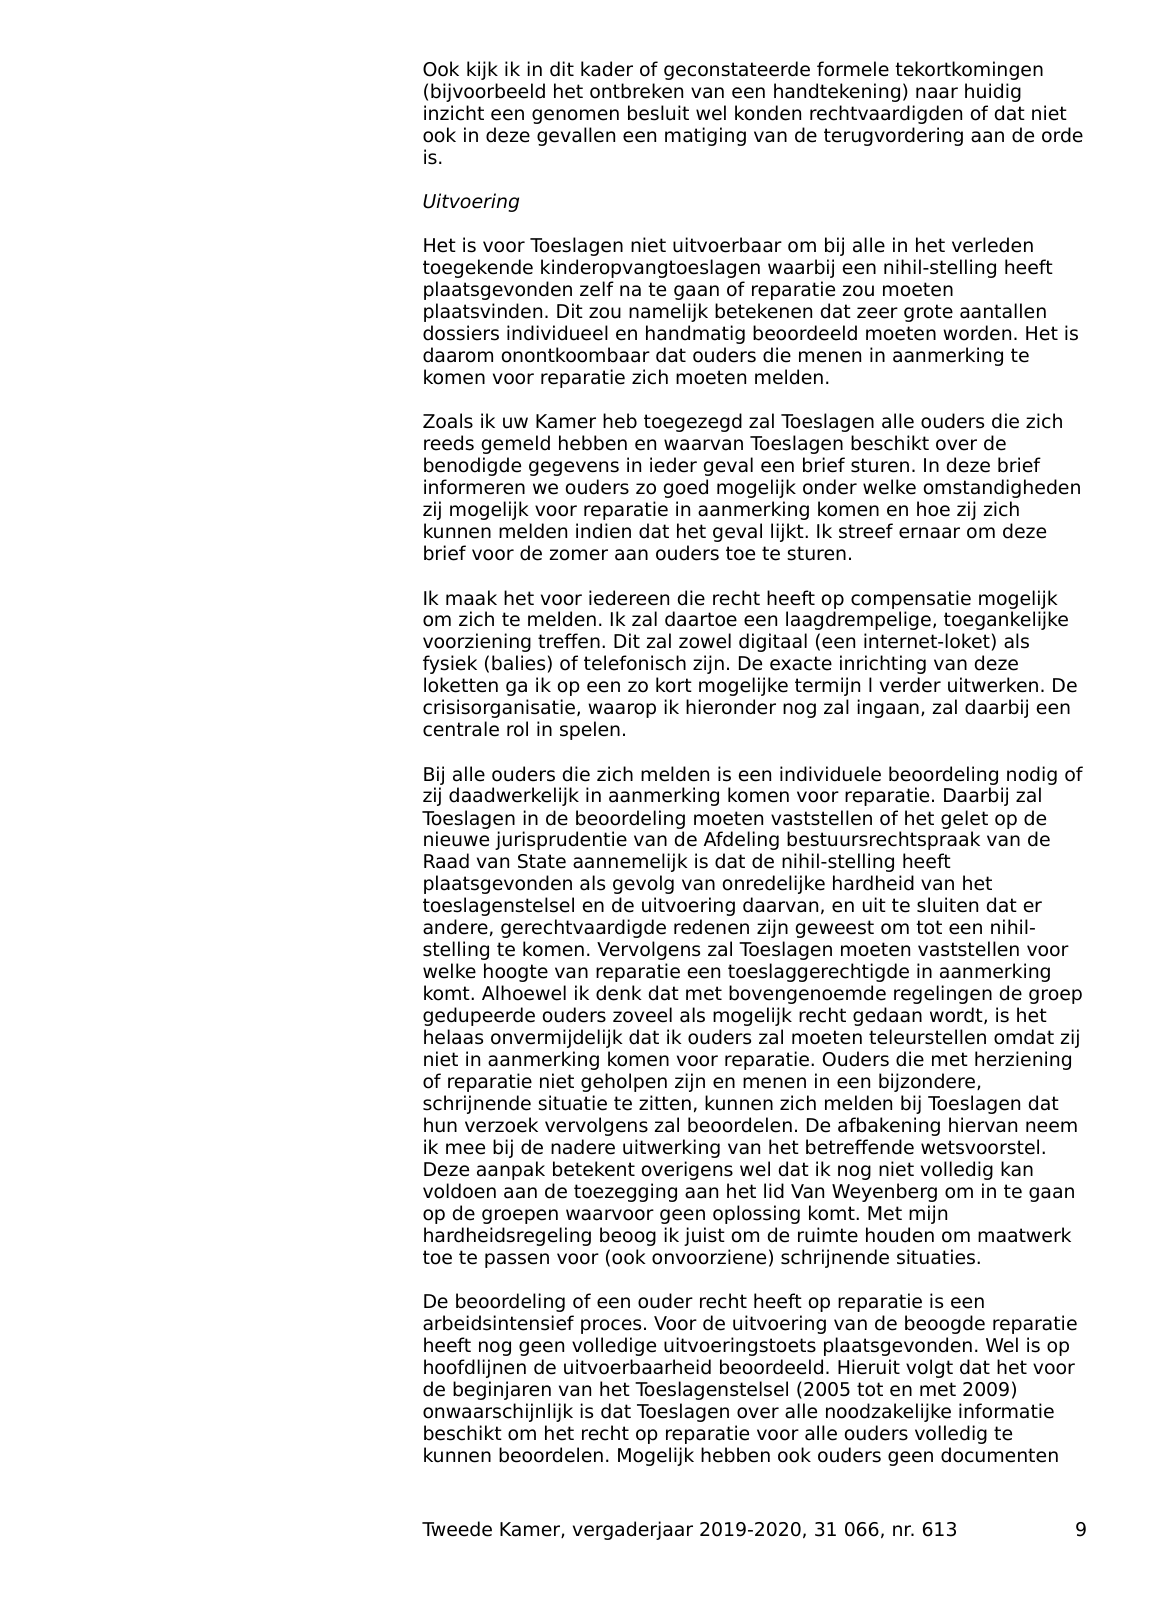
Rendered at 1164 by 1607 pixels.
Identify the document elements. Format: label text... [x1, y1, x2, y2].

text De beoordeling of een ouder recht heeft op reparatie is een arbeidsintensief proces. Voor de uitvoering van de beoogde reparatie heeft nog geen volledige uitvoeringstoets plaatsgevonden. Wel is op hoofdlijnen de uitvoerbaarheid beoordeeld. Hieruit volgt dat het voor de beginjaren van het Toeslagenstelsel (2005 tot en met 2009) onwaarschijnlijk is dat Toeslagen over alle noodzakelijke informatie beschikt om het recht op reparatie voor alle ouders volledig te kunnen beoordelen. Mogelijk hebben ook ouders geen documenten [422, 1291, 1087, 1467]
text Ook kijk ik in dit kader of geconstateerde formele tekortkomingen (bijvoorbeeld het ontbreken van een handtekening) naar huidig inzicht een genomen besluit wel konden rechtvaardigden of dat niet ook in deze gevallen een matiging van de terugvordering aan de orde is. [422, 59, 1087, 169]
text Bij alle ouders die zich melden is een individuele beoordeling nodig of zij daadwerkelijk in aanmerking komen voor reparatie. Daarbij zal Toeslagen in de beoordeling moeten vaststellen of het gelet op de nieuwe jurisprudentie van de Afdeling bestuursrechtspraak van de Raad van State aannemelijk is dat de nihil-stelling heeft plaatsgevonden als gevolg van onredelijke hardheid van het toeslagenstelsel en de uitvoering daarvan, en uit te sluiten dat er andere, gerechtvaardigde redenen zijn geweest om tot een nihil-stelling te komen. Vervolgens zal Toeslagen moeten vaststellen voor welke hoogte van reparatie een toeslaggerechtigde in aanmerking komt. Alhoewel ik denk dat met bovengenoemde regelingen de groep gedupeerde ouders zoveel als mogelijk recht gedaan wordt, is het helaas onvermijdelijk dat ik ouders zal moeten teleurstellen omdat zij niet in aanmerking komen voor reparatie. Ouders die met herziening of reparatie niet geholpen zijn en menen in een bijzondere, schrijnende situatie te zitten, kunnen zich melden bij Toeslagen dat hun verzoek vervolgens zal beoordelen. De afbakening hiervan neem ik mee bij de nadere uitwerking van het betreffende wetsvoorstel. Deze aanpak betekent overigens wel dat ik nog niet volledig kan voldoen aan de toezegging aan het lid Van Weyenberg om in te gaan op de groepen waarvoor geen oplossing komt. Met mijn hardheidsregeling beoog ik juist om de ruimte houden om maatwerk toe te passen voor (ook onvoorziene) schrijnende situaties. [422, 763, 1087, 1269]
text Ik maak het voor iedereen die recht heeft op compensatie mogelijk om zich te melden. Ik zal daartoe een laagdrempelige, toegankelijke voorziening treffen. Dit zal zowel digitaal (een internet-loket) als fysiek (balies) of telefonisch zijn. De exacte inrichting van deze loketten ga ik op een zo kort mogelijke termijn l verder uitwerken. De crisisorganisatie, waarop ik hieronder nog zal ingaan, zal daarbij een centrale rol in spelen. [422, 587, 1087, 741]
subtitle Uitvoering [422, 191, 1087, 213]
text Het is voor Toeslagen niet uitvoerbaar om bij alle in het verleden toegekende kinderopvangtoeslagen waarbij een nihil-stelling heeft plaatsgevonden zelf na te gaan of reparatie zou moeten plaatsvinden. Dit zou namelijk betekenen dat zeer grote aantallen dossiers individueel en handmatig beoordeeld moeten worden. Het is daarom onontkoombaar dat ouders die menen in aanmerking te komen voor reparatie zich moeten melden. [422, 235, 1087, 389]
text Zoals ik uw Kamer heb toegezegd zal Toeslagen alle ouders die zich reeds gemeld hebben en waarvan Toeslagen beschikt over de benodigde gegevens in ieder geval een brief sturen. In deze brief informeren we ouders zo goed mogelijk onder welke omstandigheden zij mogelijk voor reparatie in aanmerking komen en hoe zij zich kunnen melden indien dat het geval lijkt. Ik streef ernaar om deze brief voor de zomer aan ouders toe te sturen. [422, 411, 1087, 565]
